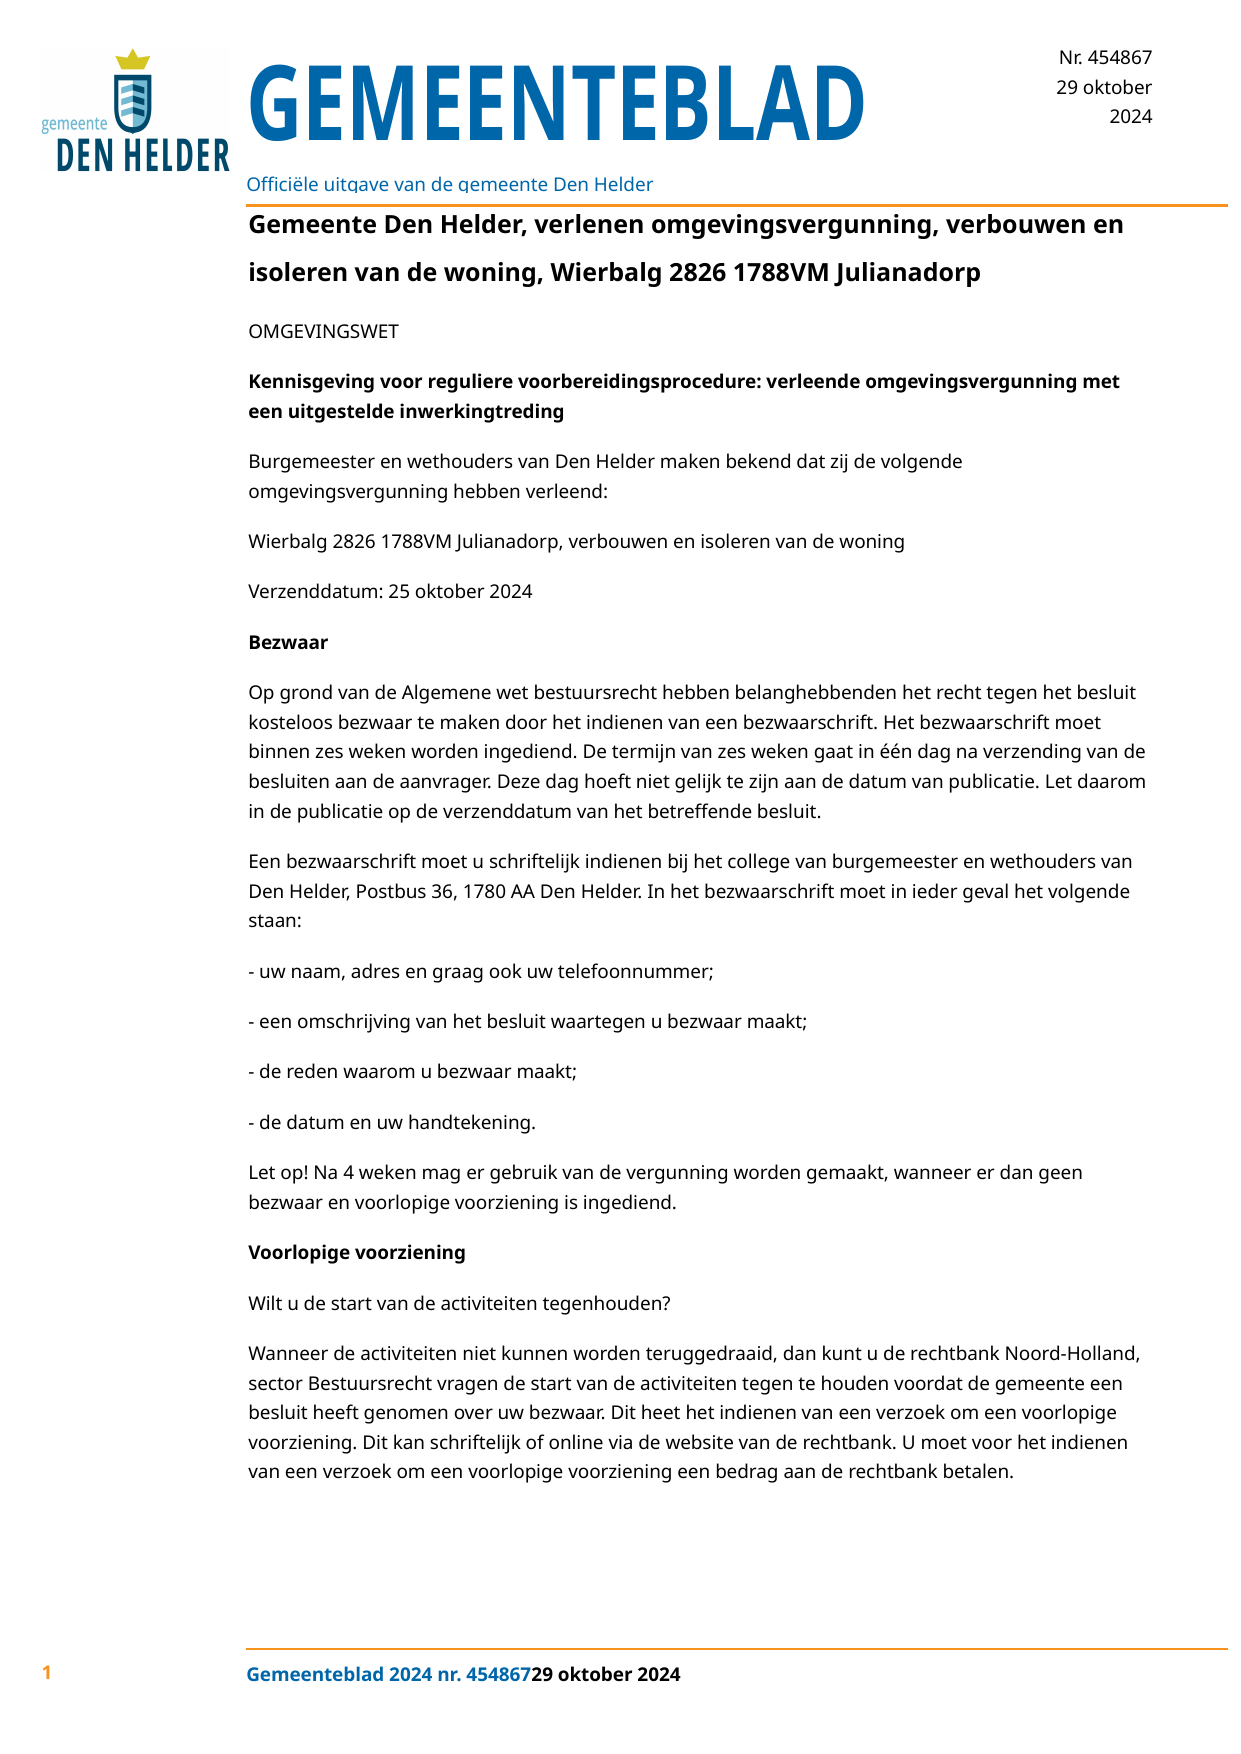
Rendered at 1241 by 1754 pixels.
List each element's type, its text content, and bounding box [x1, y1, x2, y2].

text Op grond van de Algemene wet bestuursrecht hebben belanghebbenden het recht tegen het besluit kosteloos bezwaar te maken door het indienen van een bezwaarschrift. Het bezwaarschrift moet binnen zes weken worden ingediend. De termijn van zes weken gaat in één dag na verzending van de besluiten aan de aanvrager. Deze dag hoeft niet gelijk te zijn aan de datum van publicatie. Let daarom in de publicatie op de verzenddatum van het betreffende besluit. [248, 679, 1152, 824]
text - de reden waarom u bezwaar maakt; [248, 1059, 1152, 1084]
text Bezwaar [248, 629, 1152, 655]
text Wilt u de start van de activiteiten tegenhouden? [248, 1290, 1152, 1316]
text Gemeente Den Helder, verlenen omgevingsvergunning, verbouwen en isoleren van de woning, Wierbalg 2826 1788VM Julianadorp [248, 207, 1152, 288]
text OMGEVINGSWET [248, 318, 1152, 344]
picture [41, 47, 231, 172]
picture [100, 154, 106, 172]
text - een omschrijving van het besluit waartegen u bezwaar maakt; [248, 1008, 1152, 1034]
text Kennisgeving voor reguliere voorbereidingsprocedure: verleende omgevingsvergunning met een uitgestelde inwerkingtreding [248, 368, 1152, 424]
text Een bezwaarschrift moet u schriftelijk indienen bij het college van burgemeester en wethouders van Den Helder, Postbus 36, 1780 AA Den Helder. In het bezwaarschrift moet in ieder geval het volgende staan: [248, 848, 1152, 933]
text Wanneer de activiteiten niet kunnen worden teruggedraaid, dan kunt u de rechtbank Noord-Holland, sector Bestuursrecht vragen de start van de activiteiten tegen te houden voordat de gemeente een besluit heeft genomen over uw bezwaar. Dit heet het indienen van een verzoek om een voorlopige voorziening. Dit kan schriftelijk of online via de website van de rechtbank. U moet voor het indienen van een verzoek om een voorlopige voorziening een bedrag aan de rechtbank betalen. [248, 1340, 1152, 1484]
text - uw naam, adres en graag ook uw telefoonnummer; [248, 958, 1152, 984]
text - de datum en uw handtekening. [248, 1109, 1152, 1135]
picture [220, 160, 224, 172]
picture [182, 144, 187, 165]
picture [130, 157, 135, 172]
text Let op! Na 4 weken mag er gebruik van de vergunning worden gemaakt, wanneer er dan geen bezwaar en voorlopige voorziening is ingediend. [248, 1159, 1152, 1215]
text Voorlopige voorziening [248, 1239, 1152, 1265]
text Burgemeester en wethouders van Den Helder maken bekend dat zij de volgende omgevingsvergunning hebben verleend: [248, 448, 1152, 504]
picture [63, 144, 68, 165]
text Wierbalg 2826 1788VM Julianadorp, verbouwen en isoleren van de woning [248, 528, 1152, 554]
text Verzenddatum: 25 oktober 2024 [248, 579, 1152, 604]
